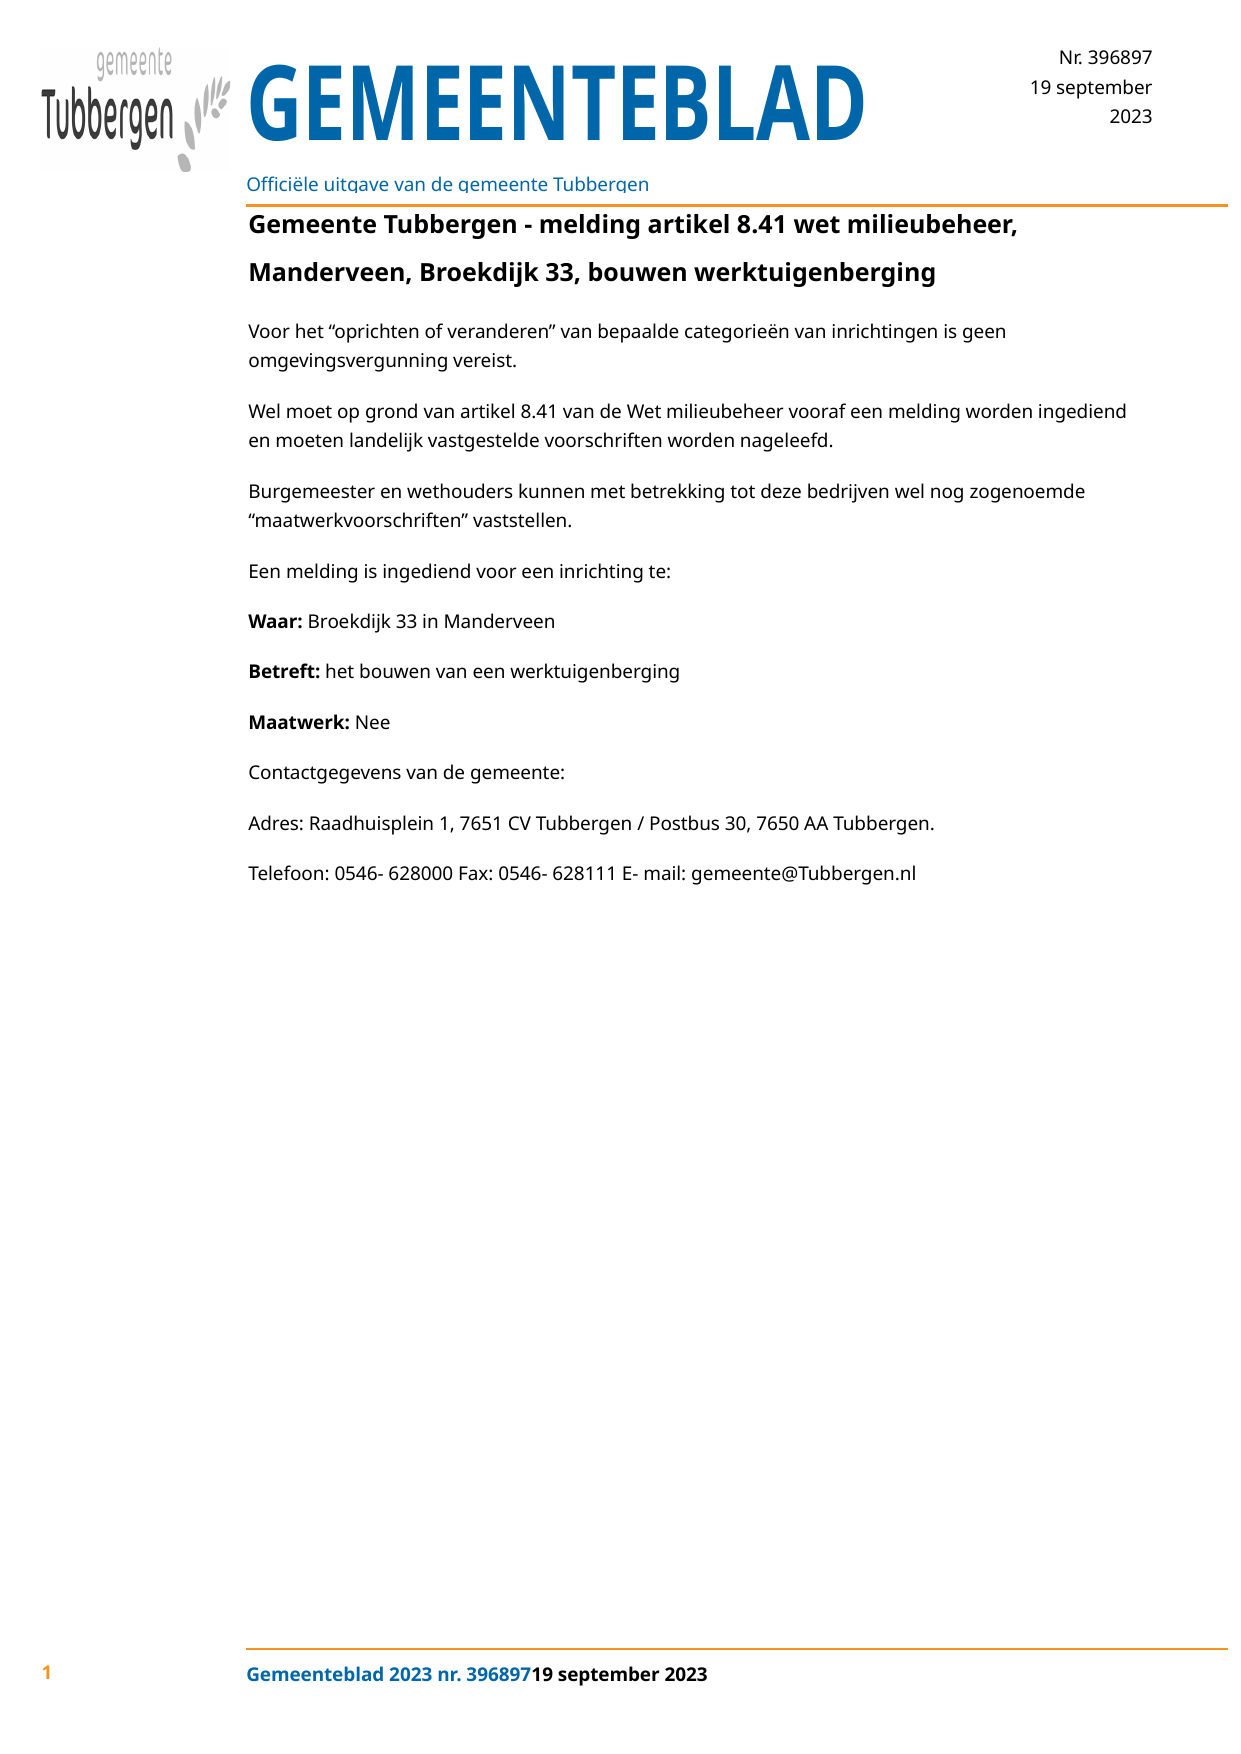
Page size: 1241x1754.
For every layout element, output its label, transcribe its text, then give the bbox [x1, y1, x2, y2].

text Maatwerk: Nee [248, 709, 1152, 735]
text Adres: Raadhuisplein 1, 7651 CV Tubbergen / Postbus 30, 7650 AA Tubbergen. [248, 810, 1152, 836]
text Waar: Broekdijk 33 in Manderveen [248, 608, 1152, 634]
text Gemeente Tubbergen - melding artikel 8.41 wet milieubeheer, Manderveen, Broekdijk 33, bouwen werktuigenberging [248, 207, 1152, 288]
text Een melding is ingediend voor een inrichting te: [248, 558, 1152, 584]
picture [41, 47, 231, 172]
text Betreft: het bouwen van een werktuigenberging [248, 659, 1152, 684]
text Voor het “oprichten of veranderen” van bepaalde categorieën van inrichtingen is geen omgevingsvergunning vereist. [248, 318, 1152, 373]
text Wel moet op grond van artikel 8.41 van de Wet milieubeheer vooraf een melding worden ingediend en moeten landelijk vastgestelde voorschriften worden nageleefd. [248, 398, 1152, 453]
text Telefoon: 0546- 628000 Fax: 0546- 628111 E- mail: gemeente@Tubbergen.nl [248, 860, 1152, 886]
text Burgemeester en wethouders kunnen met betrekking tot deze bedrijven wel nog zogenoemde “maatwerkvoorschriften” vaststellen. [248, 478, 1152, 533]
text Contactgegevens van de gemeente: [248, 759, 1152, 785]
